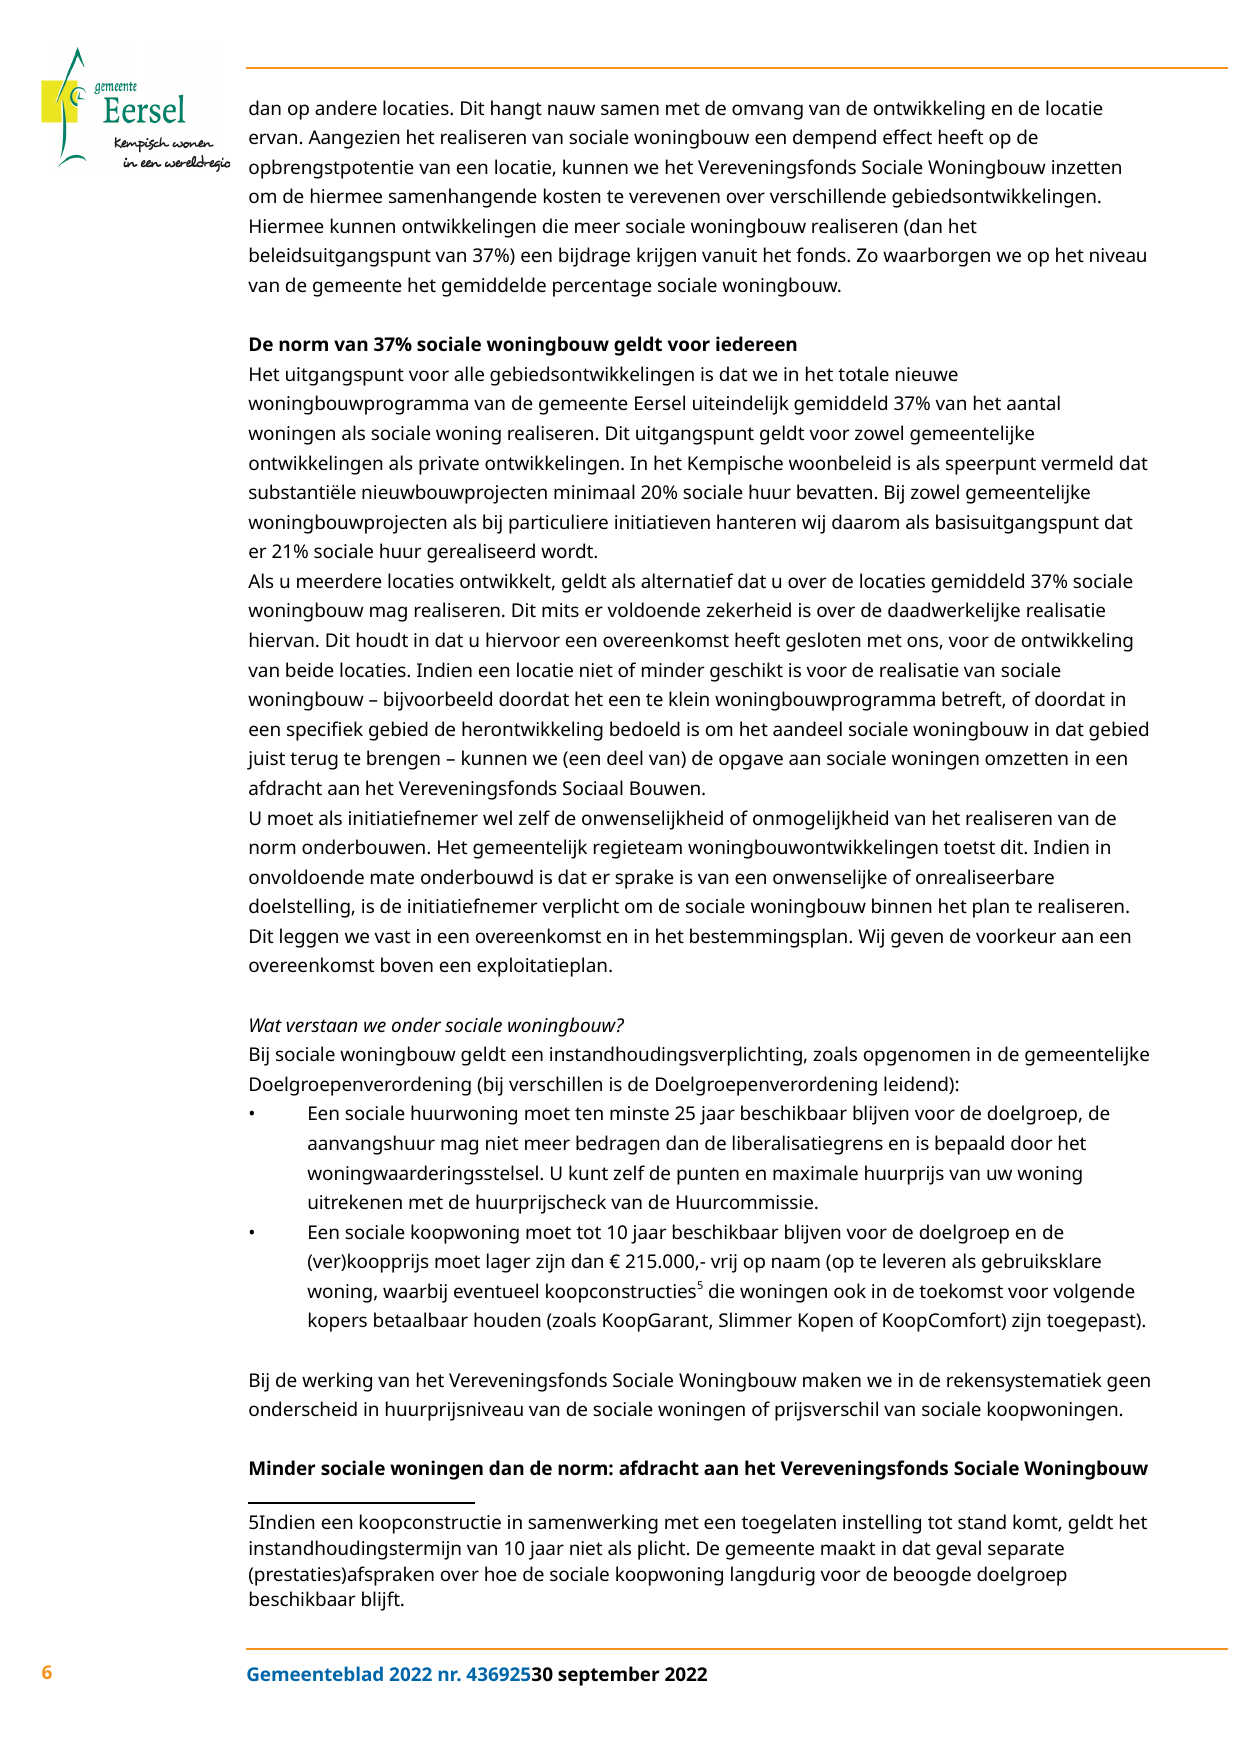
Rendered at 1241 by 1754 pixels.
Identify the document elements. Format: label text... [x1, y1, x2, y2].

text Minder sociale woningen dan de norm: afdracht aan het Vereveningsfonds Sociale Woningbouw [248, 1456, 1152, 1481]
picture [41, 47, 231, 172]
text U moet als initiatiefnemer wel zelf de onwenselijkheid of onmogelijkheid van het realiseren van de norm onderbouwen. Het gemeentelijk regieteam woningbouwontwikkelingen toetst dit. Indien in onvoldoende mate onderbouwd is dat er sprake is van een onwenselijke of onrealiseerbare doelstelling, is de initiatiefnemer verplicht om de sociale woningbouw binnen het plan te realiseren. Dit leggen we vast in een overeenkomst en in het bestemmingsplan. Wij geven de voorkeur aan een overeenkomst boven een exploitatieplan. [248, 805, 1152, 978]
text Als u meerdere locaties ontwikkelt, geldt als alternatief dat u over de locaties gemiddeld 37% sociale woningbouw mag realiseren. Dit mits er voldoende zekerheid is over de daadwerkelijke realisatie hiervan. Dit houdt in dat u hiervoor een overeenkomst heeft gesloten met ons, voor de ontwikkeling van beide locaties. Indien een locatie niet of minder geschikt is voor de realisatie van sociale woningbouw – bijvoorbeeld doordat het een te klein woningbouwprogramma betreft, of doordat in een specifiek gebied de herontwikkeling bedoeld is om het aandeel sociale woningbouw in dat gebied juist terug te brengen – kunnen we (een deel van) de opgave aan sociale woningen omzetten in een afdracht aan het Vereveningsfonds Sociaal Bouwen. [248, 568, 1152, 801]
list Een sociale koopwoning moet tot 10 jaar beschikbaar blijven voor de doelgroep en de (ver)koopprijs moet lager zijn dan € 215.000,- vrij op naam (op te leveren als gebruiksklare woning, waarbij eventueel koopconstructies die woningen ook in de toekomst voor volgende kopers betaalbaar houden (zoals KoopGarant, Slimmer Kopen of KoopComfort) zijn toegepast). [248, 1219, 1152, 1333]
text Bij de werking van het Vereveningsfonds Sociale Woningbouw maken we in de rekensystematiek geen onderscheid in huurprijsniveau van de sociale woningen of prijsverschil van sociale koopwoningen. [248, 1367, 1152, 1422]
text De norm van 37% sociale woningbouw geldt voor iedereen [248, 331, 1152, 357]
text Hiermee kunnen ontwikkelingen die meer sociale woningbouw realiseren (dan het beleidsuitgangspunt van 37%) een bijdrage krijgen vanuit het fonds. Zo waarborgen we op het niveau van de gemeente het gemiddelde percentage sociale woningbouw. [248, 213, 1152, 298]
text dan op andere locaties. Dit hangt nauw samen met de omvang van de ontwikkeling en de locatie ervan. Aangezien het realiseren van sociale woningbouw een dempend effect heeft op de opbrengstpotentie van een locatie, kunnen we het Vereveningsfonds Sociale Woningbouw inzetten om de hiermee samenhangende kosten te verevenen over verschillende gebiedsontwikkelingen. [248, 95, 1152, 209]
list Indien een koopconstructie in samenwerking met een toegelaten instelling tot stand komt, geldt het instandhoudingstermijn van 10 jaar niet als plicht. De gemeente maakt in dat geval separate (prestaties)afspraken over hoe de sociale koopwoning langdurig voor de beoogde doelgroep beschikbaar blijft. [248, 1509, 1152, 1612]
text Bij sociale woningbouw geldt een instandhoudingsverplichting, zoals opgenomen in de gemeentelijke Doelgroepenverordening (bij verschillen is de Doelgroepenverordening leidend): [248, 1041, 1152, 1097]
list Een sociale huurwoning moet ten minste 25 jaar beschikbaar blijven voor de doelgroep, de aanvangshuur mag niet meer bedragen dan de liberalisatiegrens en is bepaald door het woningwaarderingsstelsel. U kunt zelf de punten en maximale huurprijs van uw woning uitrekenen met de huurprijscheck van de Huurcommissie. [248, 1101, 1152, 1215]
text Wat verstaan we onder sociale woningbouw? [248, 1012, 1152, 1038]
text Het uitgangspunt voor alle gebiedsontwikkelingen is dat we in het totale nieuwe woningbouwprogramma van de gemeente Eersel uiteindelijk gemiddeld 37% van het aantal woningen als sociale woning realiseren. Dit uitgangspunt geldt voor zowel gemeentelijke ontwikkelingen als private ontwikkelingen. In het Kempische woonbeleid is als speerpunt vermeld dat substantiële nieuwbouwprojecten minimaal 20% sociale huur bevatten. Bij zowel gemeentelijke woningbouwprojecten als bij particuliere initiatieven hanteren wij daarom als basisuitgangspunt dat er 21% sociale huur gerealiseerd wordt. [248, 361, 1152, 564]
